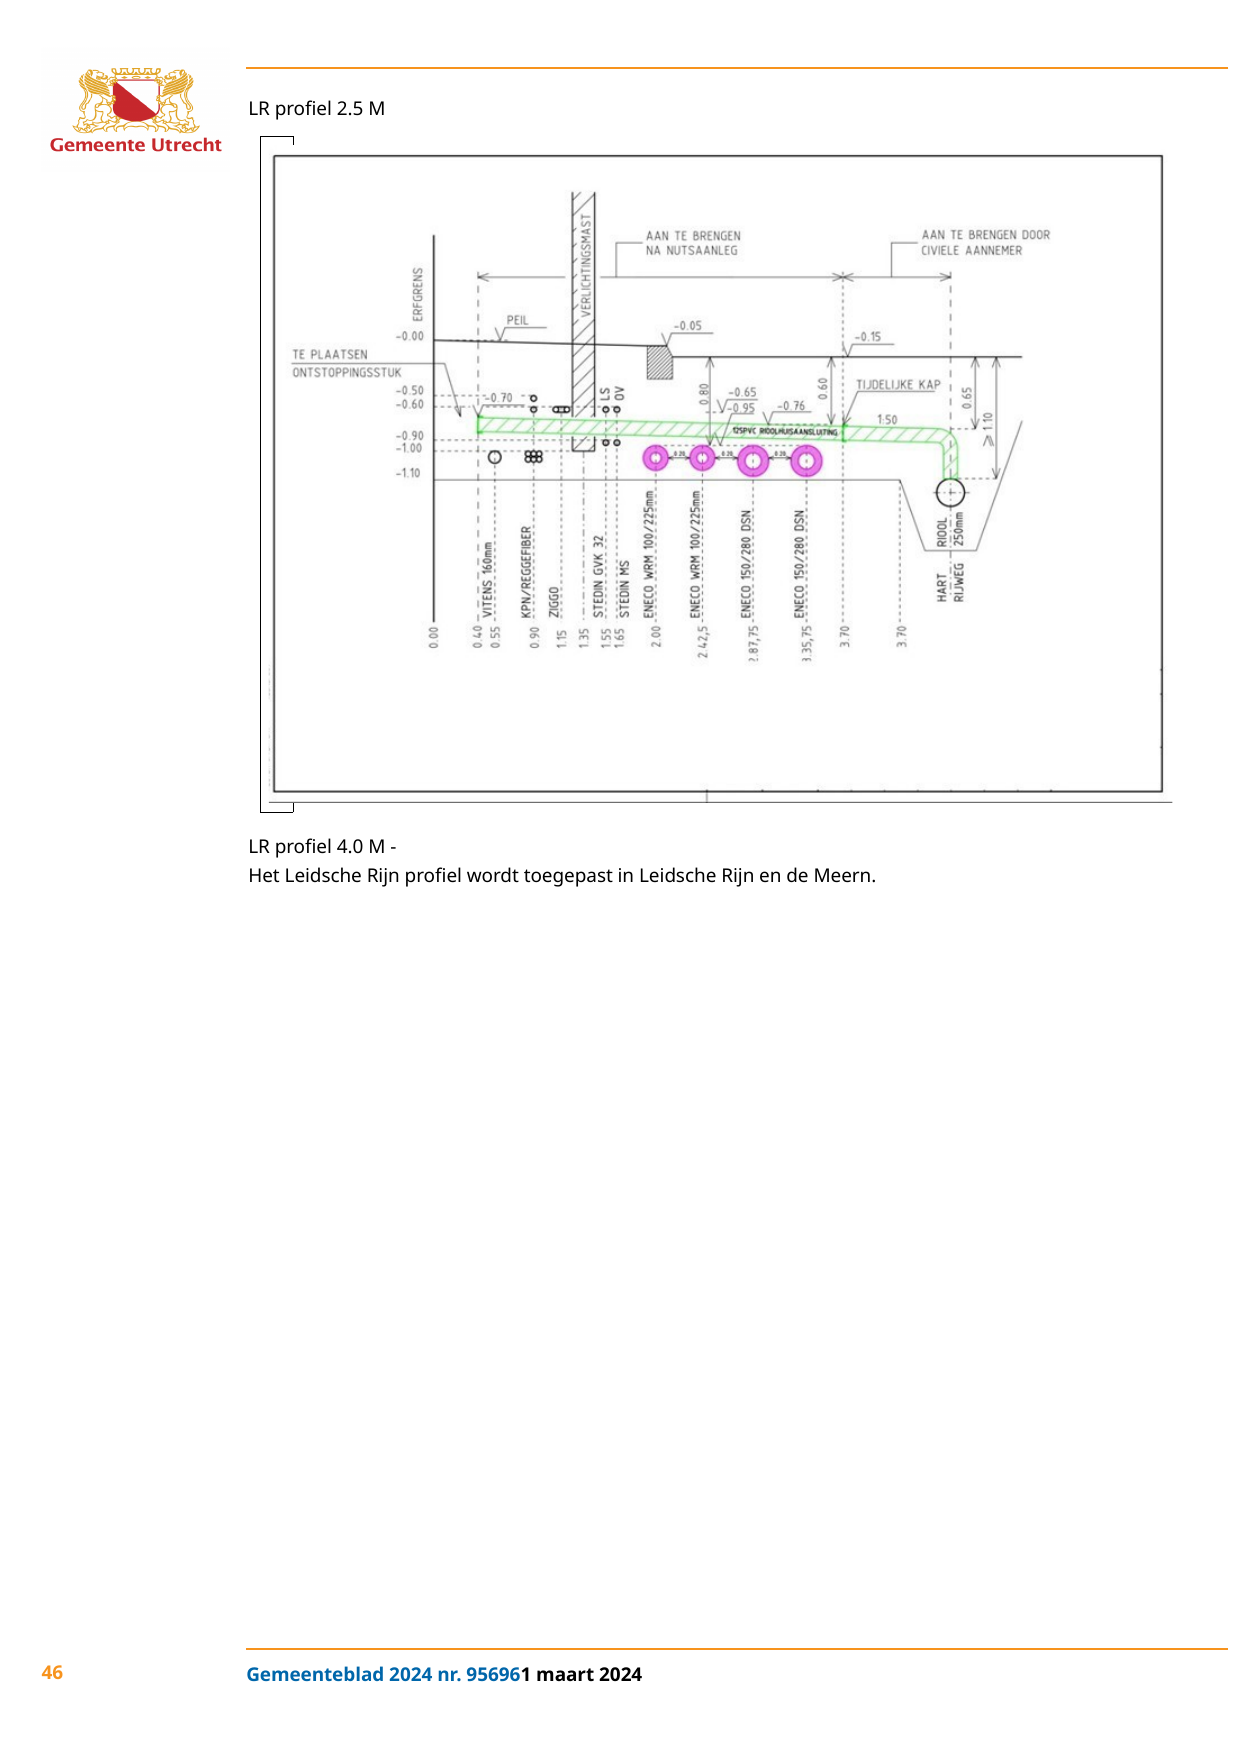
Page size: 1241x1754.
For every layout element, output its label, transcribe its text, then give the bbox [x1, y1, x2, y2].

picture [268, 145, 1173, 803]
text LR profiel 2.5 M [248, 95, 1152, 121]
text Het Leidsche Rijn profiel wordt toegepast in Leidsche Rijn en de Meern. [248, 863, 1152, 888]
picture [41, 47, 231, 172]
text LR profiel 4.0 M - [248, 833, 1152, 859]
